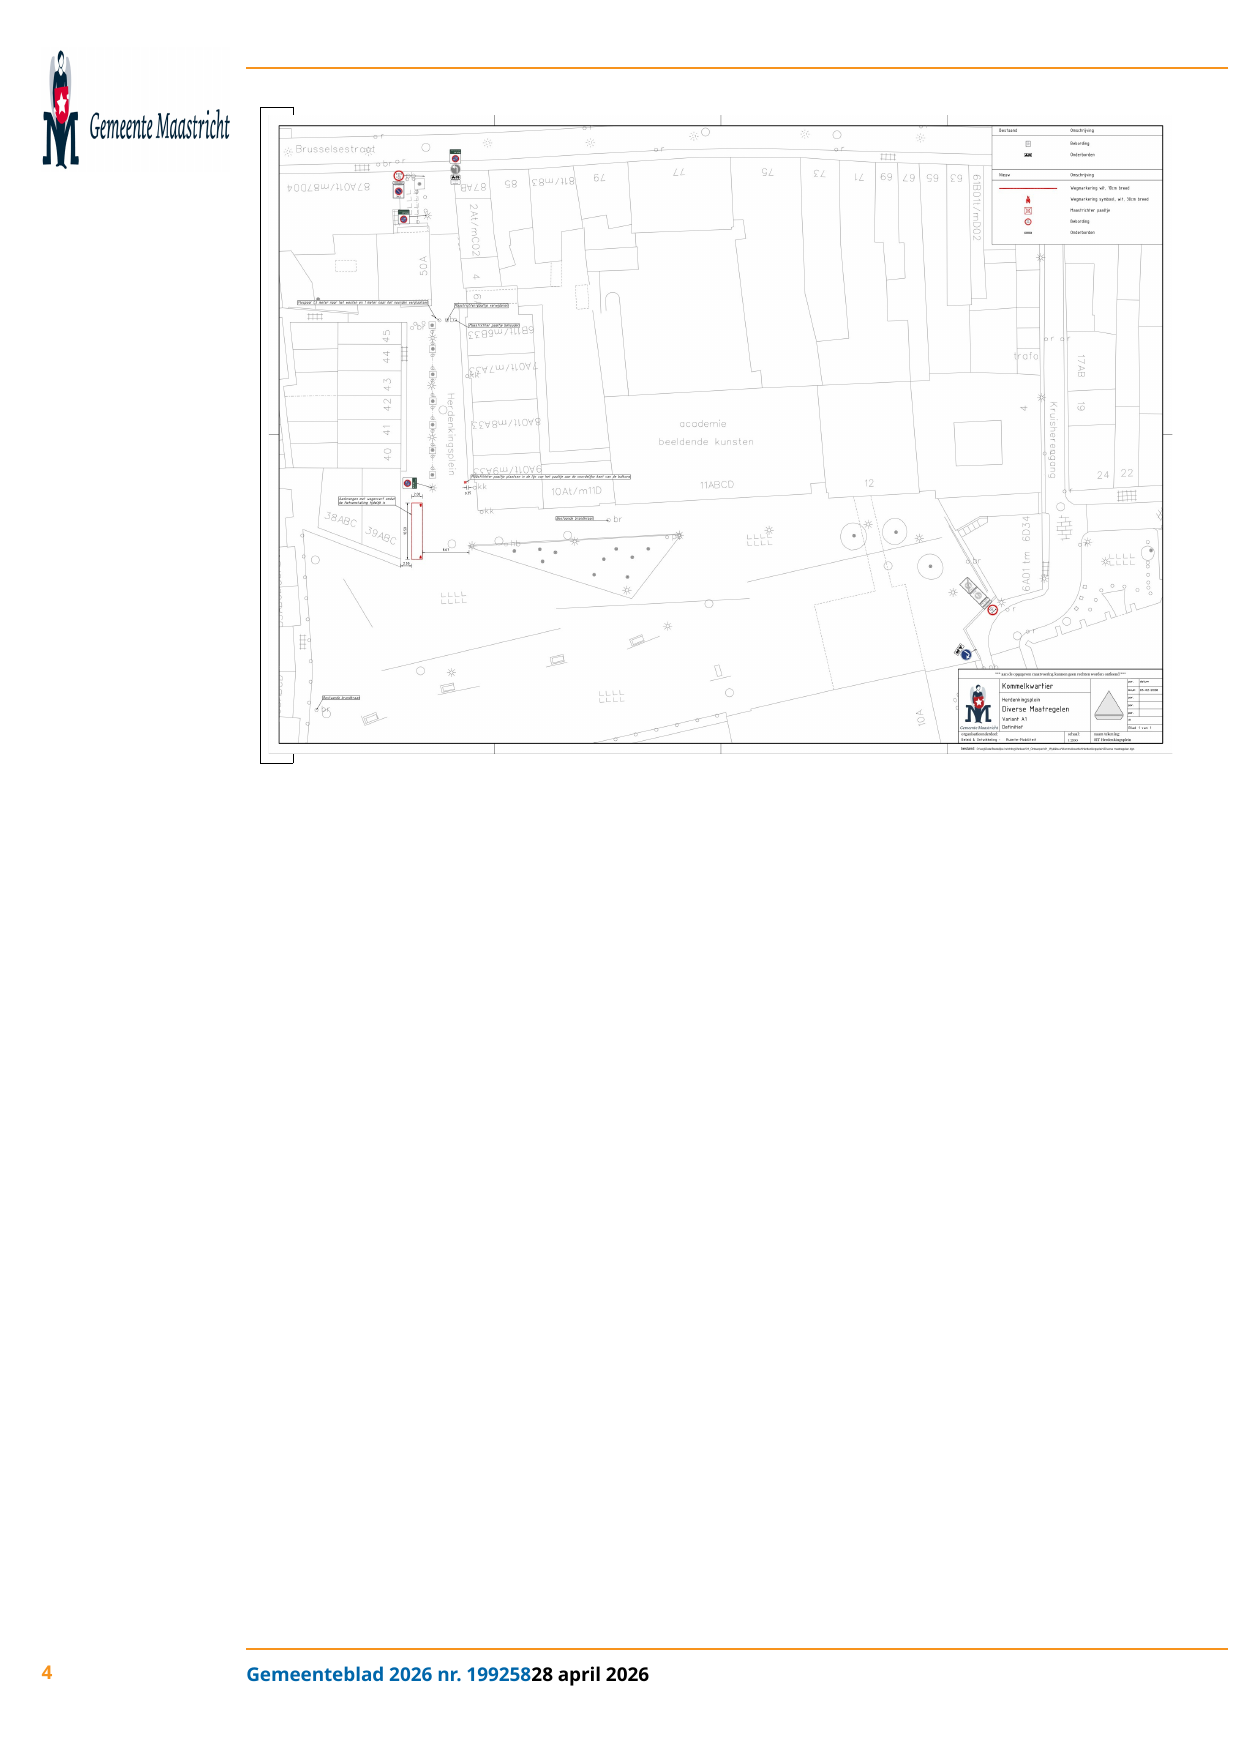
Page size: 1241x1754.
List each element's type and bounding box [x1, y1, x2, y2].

picture [268, 115, 1173, 754]
picture [41, 47, 231, 172]
